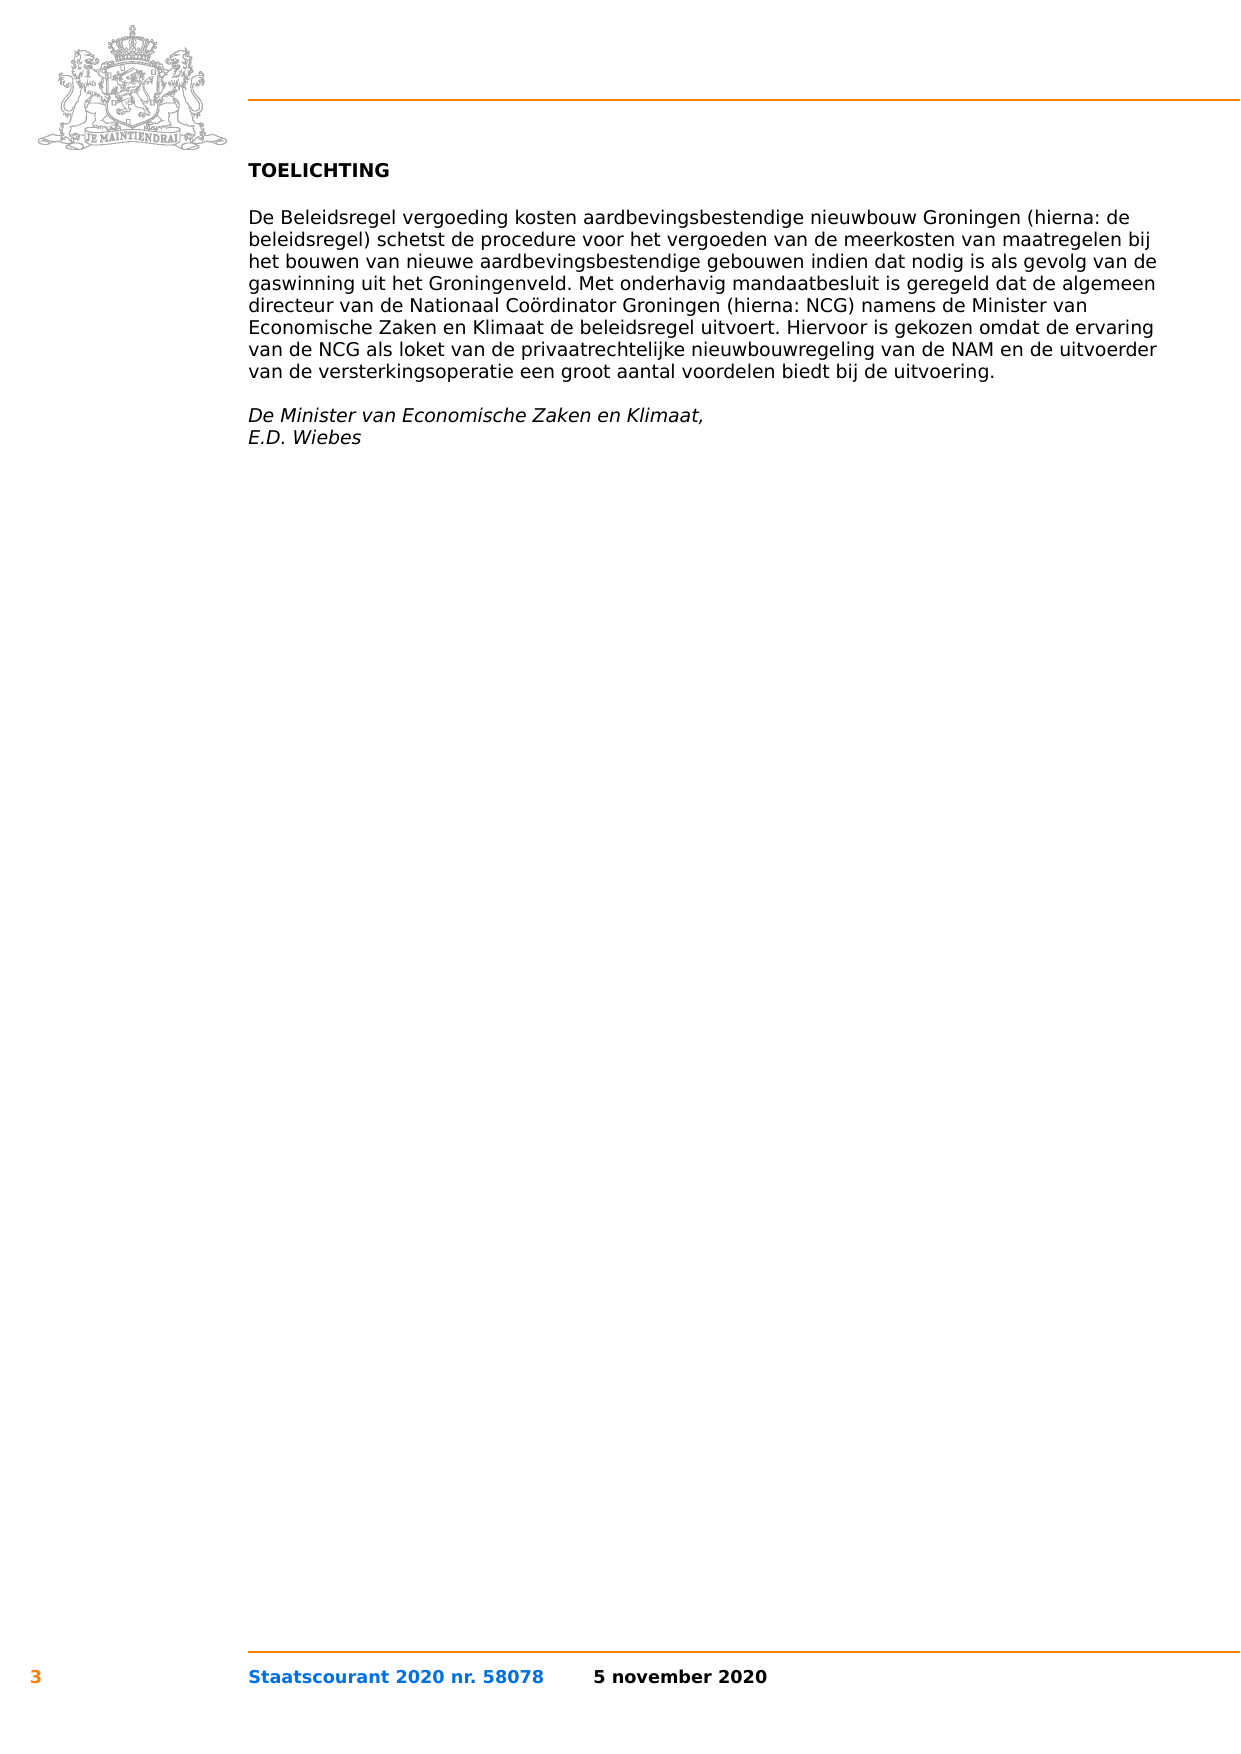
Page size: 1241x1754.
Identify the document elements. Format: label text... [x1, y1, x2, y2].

text De Beleidsregel vergoeding kosten aardbevingsbestendige nieuwbouw Groningen (hierna: de beleidsregel) schetst de procedure voor het vergoeden van de meerkosten van maatregelen bij het bouwen van nieuwe aardbevingsbestendige gebouwen indien dat nodig is als gevolg van de gaswinning uit het Groningenveld. Met onderhavig mandaatbesluit is geregeld dat de algemeen directeur van de Nationaal Coördinator Groningen (hierna: NCG) namens de Minister van Economische Zaken en Klimaat de beleidsregel uitvoert. Hiervoor is gekozen omdat de ervaring van de NCG als loket van de privaatrechtelijke nieuwbouwregeling van de NAM en de uitvoerder van de versterkingsoperatie een groot aantal voordelen biedt bij de uitvoering. [248, 207, 1163, 383]
text De Minister van Economische Zaken en Klimaat, E.D. Wiebes [248, 404, 1163, 448]
picture [38, 25, 227, 150]
subtitle TOELICHTING [248, 160, 1163, 182]
